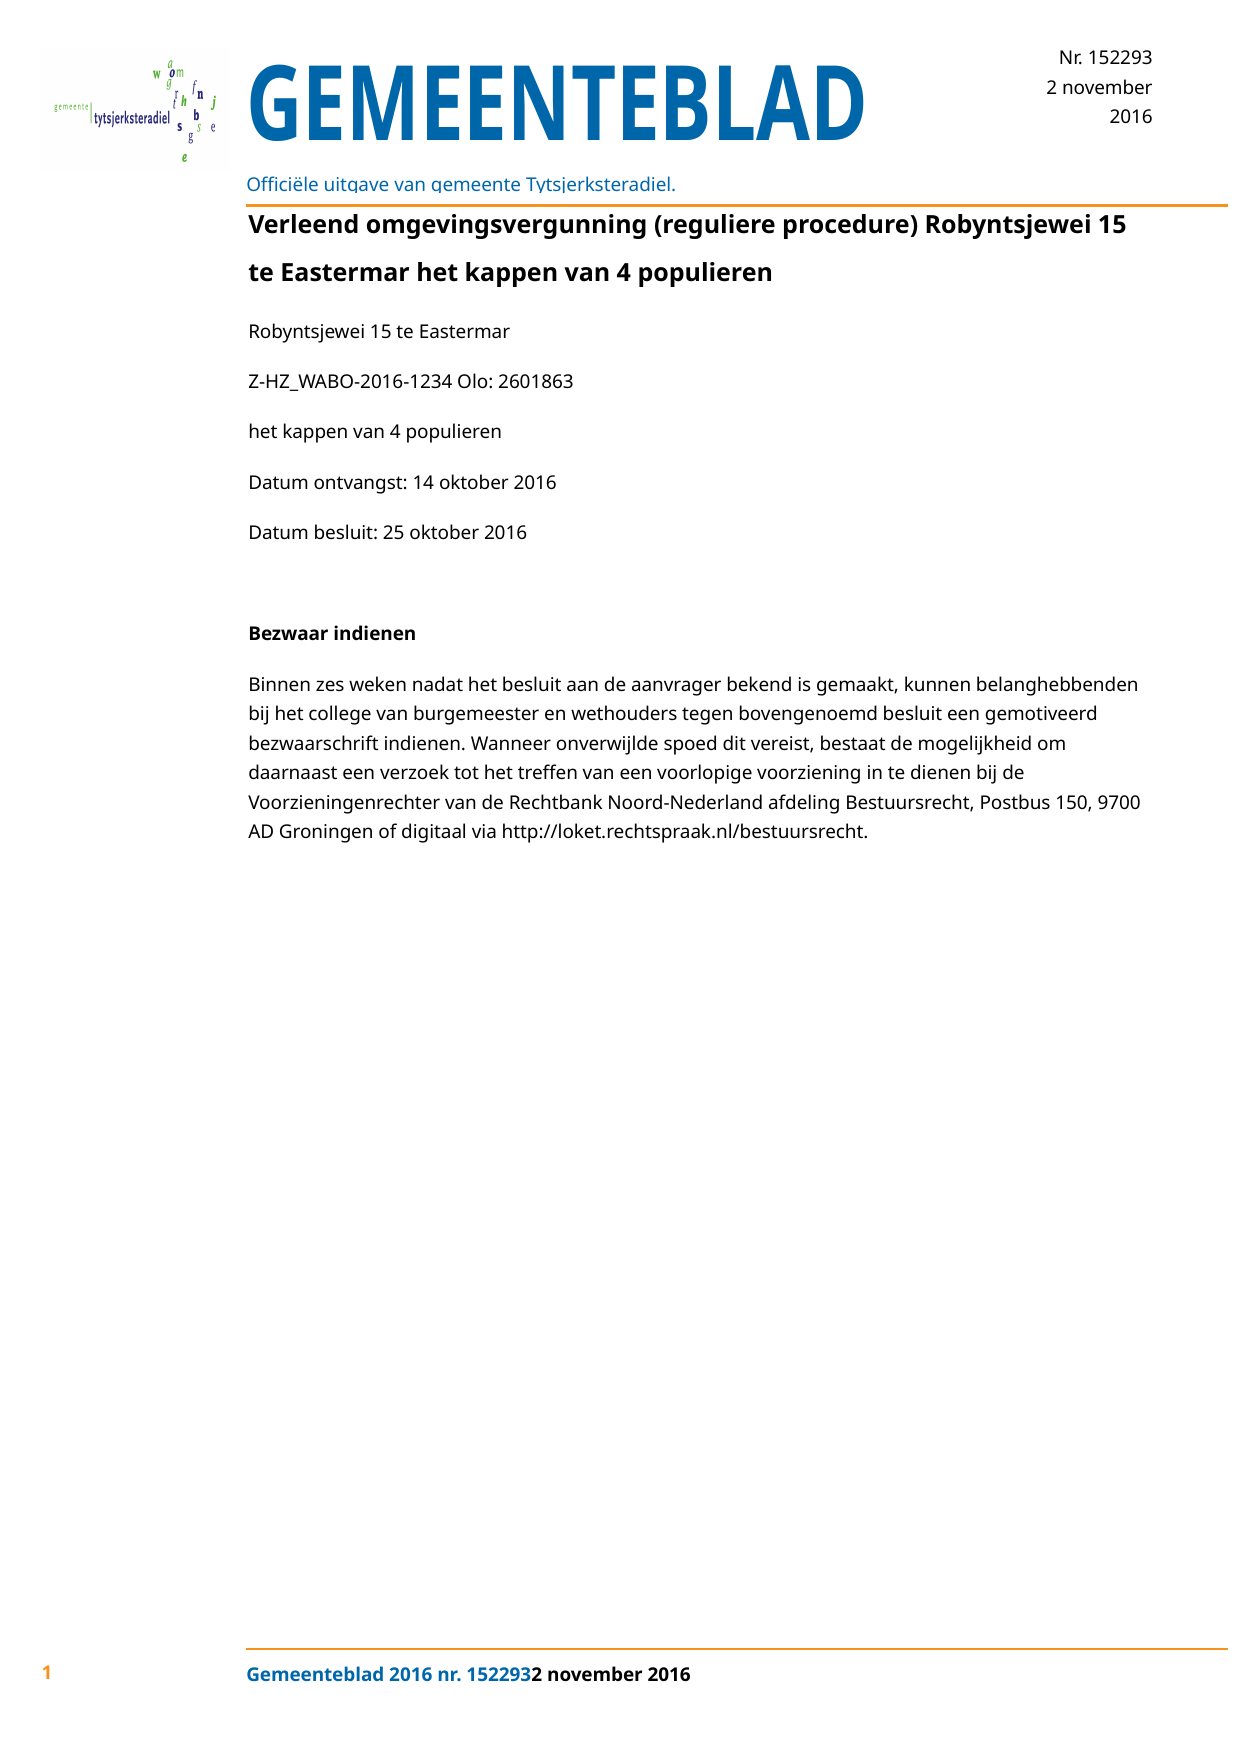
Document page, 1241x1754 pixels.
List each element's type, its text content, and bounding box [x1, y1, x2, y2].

text Binnen zes weken nadat het besluit aan de aanvrager bekend is gemaakt, kunnen belanghebbenden bij het college van burgemeester en wethouders tegen bovengenoemd besluit een gemotiveerd bezwaarschrift indienen. Wanneer onverwijlde spoed dit vereist, bestaat de mogelijkheid om daarnaast een verzoek tot het treffen van een voorlopige voorziening in te dienen bij de Voorzieningenrechter van de Rechtbank Noord-Nederland afdeling Bestuursrecht, Postbus 150, 9700 AD Groningen of digitaal via http://loket.rechtspraak.nl/bestuursrecht. [248, 671, 1152, 844]
text Datum besluit: 25 oktober 2016 [248, 519, 1152, 545]
text Z-HZ_WABO-2016-1234 Olo: 2601863 [248, 368, 1152, 394]
picture [41, 47, 231, 172]
text Robyntsjewei 15 te Eastermar [248, 318, 1152, 344]
text Datum ontvangst: 14 oktober 2016 [248, 469, 1152, 495]
text Verleend omgevingsvergunning (reguliere procedure) Robyntsjewei 15 te Eastermar het kappen van 4 populieren [248, 207, 1152, 288]
text Bezwaar indienen [248, 620, 1152, 646]
text het kappen van 4 populieren [248, 419, 1152, 444]
